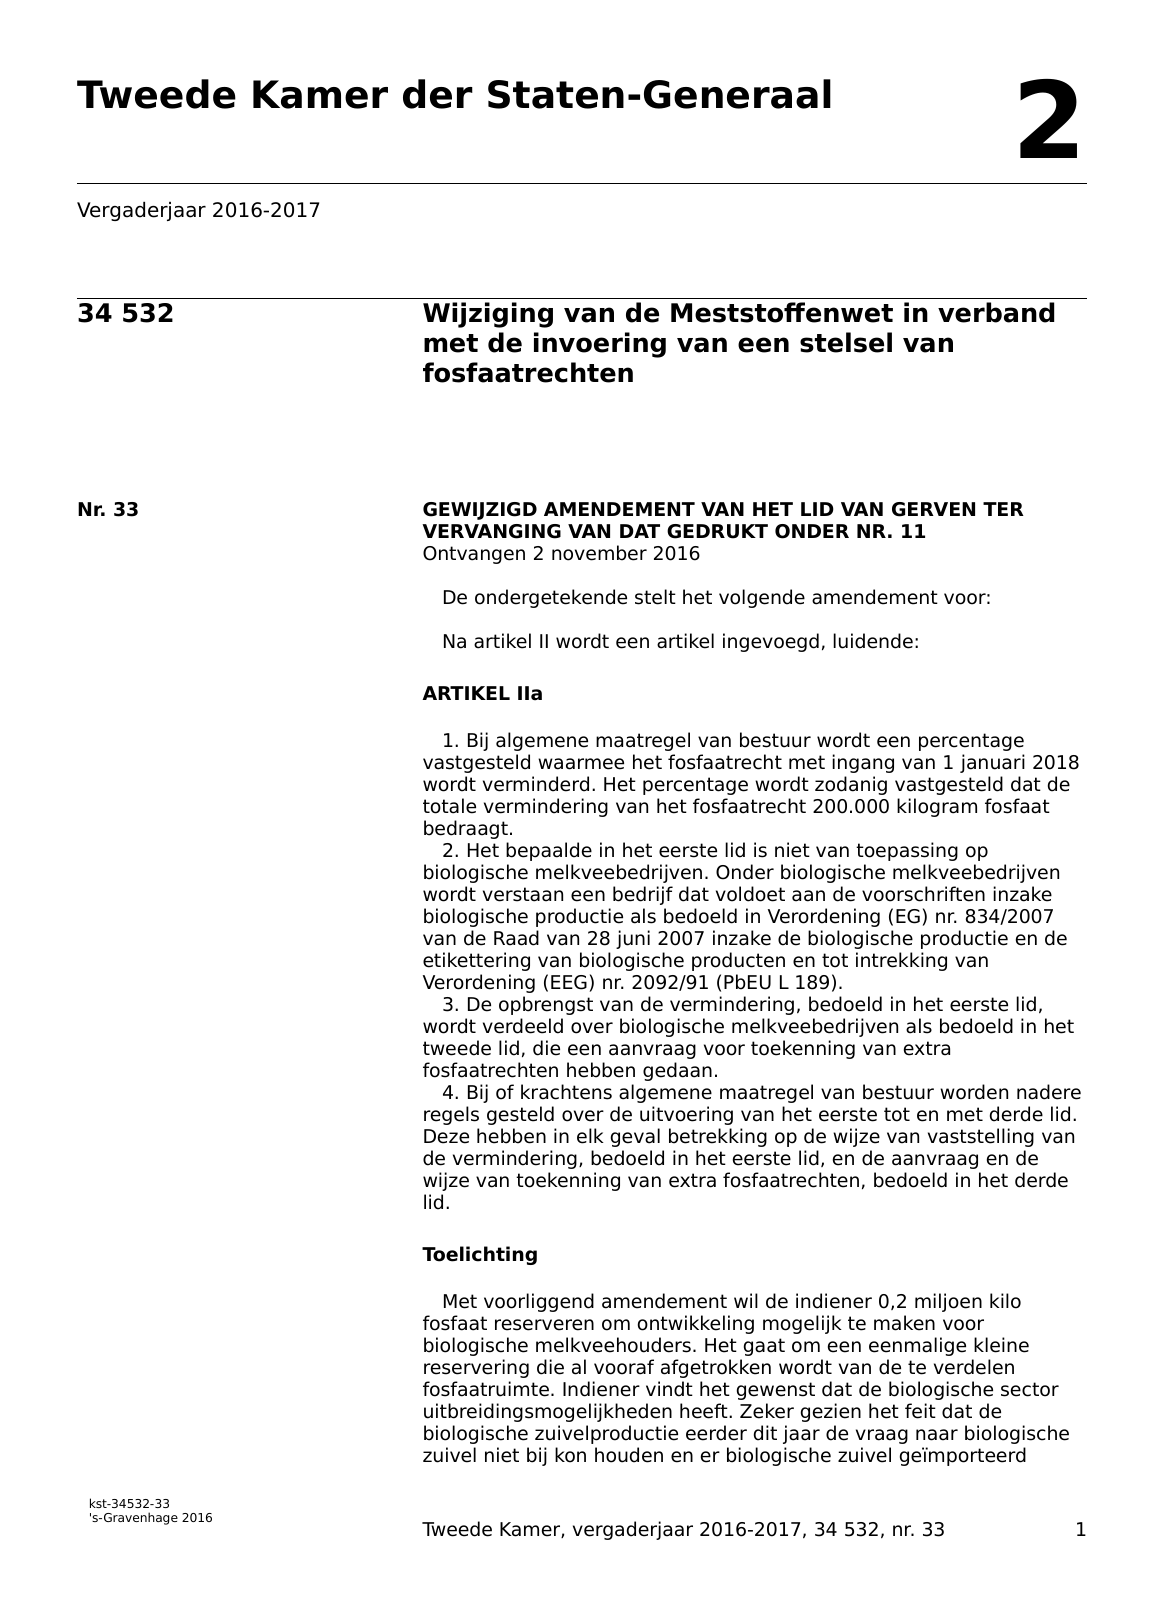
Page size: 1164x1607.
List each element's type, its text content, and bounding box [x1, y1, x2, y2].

text Ontvangen 2 november 2016 [422, 543, 1087, 565]
text 1. Bij algemene maatregel van bestuur wordt een percentage vastgesteld waarmee het fosfaatrecht met ingang van 1 januari 2018 wordt verminderd. Het percentage wordt zodanig vastgesteld dat de totale vermindering van het fosfaatrecht 200.000 kilogram fosfaat bedraagt. [422, 730, 1087, 840]
subtitle 34 532 Wijziging van de Meststoffenwet in verband met de invoering van een stelsel van fosfaatrechten [77, 299, 1087, 388]
text Met voorliggend amendement wil de indiener 0,2 miljoen kilo fosfaat reserveren om ontwikkeling mogelijk te maken voor biologische melkveehouders. Het gaat om een eenmalige kleine reservering die al vooraf afgetrokken wordt van de te verdelen fosfaatruimte. Indiener vindt het gewenst dat de biologische sector uitbreidingsmogelijkheden heeft. Zeker gezien het feit dat de biologische zuivelproductie eerder dit jaar de vraag naar biologische zuivel niet bij kon houden en er biologische zuivel geïmporteerd [422, 1291, 1087, 1467]
subtitle Nr. 33 GEWIJZIGD AMENDEMENT VAN HET LID VAN GERVEN TER VERVANGING VAN DAT GEDRUKT ONDER NR. 11 [77, 499, 1087, 543]
text 4. Bij of krachtens algemene maatregel van bestuur worden nadere regels gesteld over de uitvoering van het eerste tot en met derde lid. Deze hebben in elk geval betrekking op de wijze van vaststelling van de vermindering, bedoeld in het eerste lid, en de aanvraag en de wijze van toekenning van extra fosfaatrechten, bedoeld in het derde lid. [422, 1082, 1087, 1214]
table_header Tweede Kamer der Staten-Generaal [77, 59, 886, 183]
subtitle ARTIKEL IIa [422, 683, 1087, 705]
subtitle Toelichting [422, 1244, 1087, 1266]
text 3. De opbrengst van de vermindering, bedoeld in het eerste lid, wordt verdeeld over biologische melkveebedrijven als bedoeld in het tweede lid, die een aanvraag voor toekenning van extra fosfaatrechten hebben gedaan. [422, 994, 1087, 1082]
text Na artikel II wordt een artikel ingevoegd, luidende: [422, 631, 1087, 653]
text 2. Het bepaalde in het eerste lid is niet van toepassing op biologische melkveebedrijven. Onder biologische melkveebedrijven wordt verstaan een bedrijf dat voldoet aan de voorschriften inzake biologische productie als bedoeld in Verordening (EG) nr. 834/2007 van de Raad van 28 juni 2007 inzake de biologische productie en de etikettering van biologische producten en tot intrekking van Verordening (EEG) nr. 2092/91 (PbEU L 189). [422, 840, 1087, 994]
text De ondergetekende stelt het volgende amendement voor: [422, 587, 1087, 609]
table_header 2 [886, 59, 1087, 183]
table_cell Vergaderjaar 2016-2017 [77, 184, 1087, 298]
text kst-34532-33 [88, 1497, 323, 1511]
text 's-Gravenhage 2016 [88, 1511, 323, 1525]
